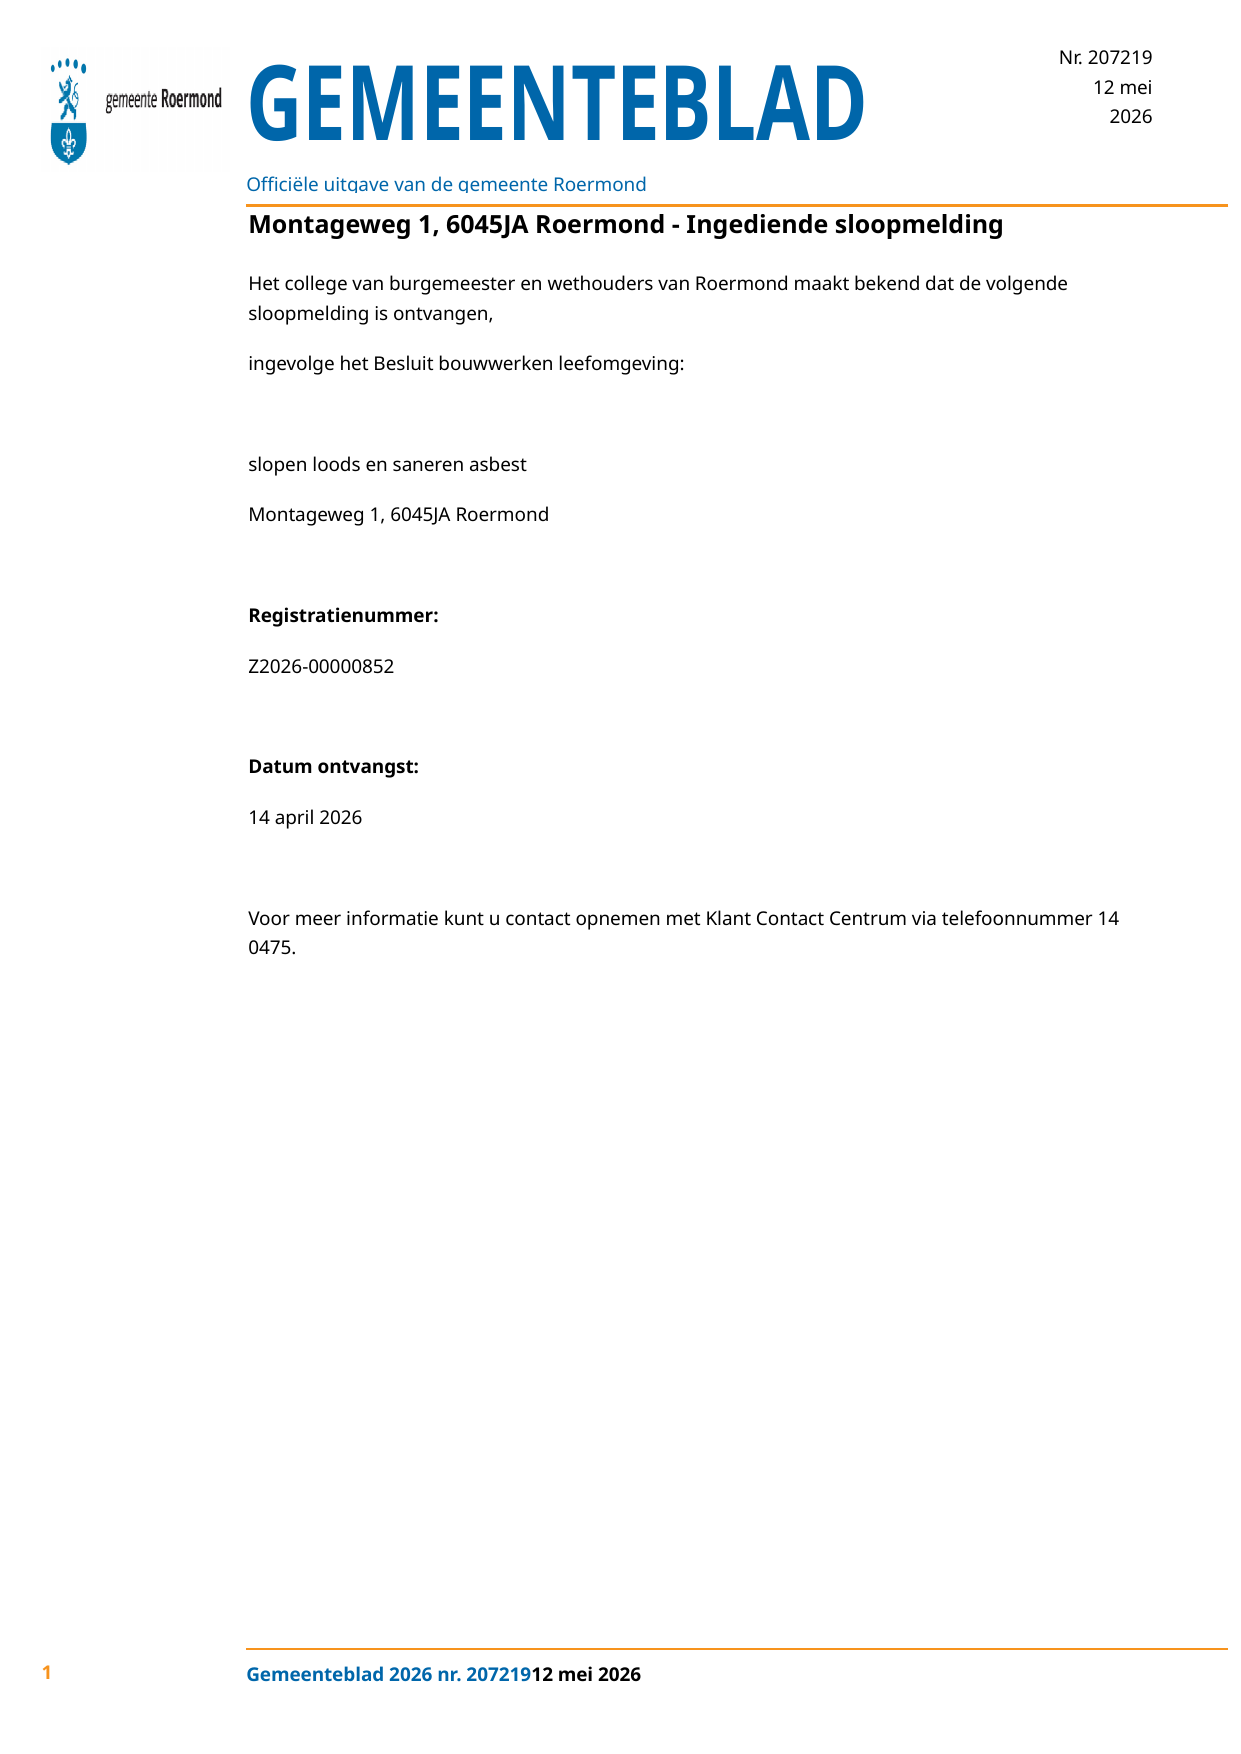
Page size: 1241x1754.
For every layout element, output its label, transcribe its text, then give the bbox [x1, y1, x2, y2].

text Montageweg 1, 6045JA Roermond [248, 502, 1152, 527]
text 14 april 2026 [248, 804, 1152, 830]
picture [41, 47, 231, 172]
text Registratienummer: [248, 602, 1152, 628]
text Voor meer informatie kunt u contact opnemen met Klant Contact Centrum via telefoonnummer 14 0475. [248, 905, 1152, 960]
text Het college van burgemeester en wethouders van Roermond maakt bekend dat de volgende sloopmelding is ontvangen, [248, 270, 1152, 326]
text Montageweg 1, 6045JA Roermond - Ingediende sloopmelding [248, 207, 1152, 241]
text Z2026-00000852 [248, 653, 1152, 678]
text Datum ontvangst: [248, 754, 1152, 779]
text slopen loods en saneren asbest [248, 451, 1152, 477]
text ingevolge het Besluit bouwwerken leefomgeving: [248, 350, 1152, 376]
